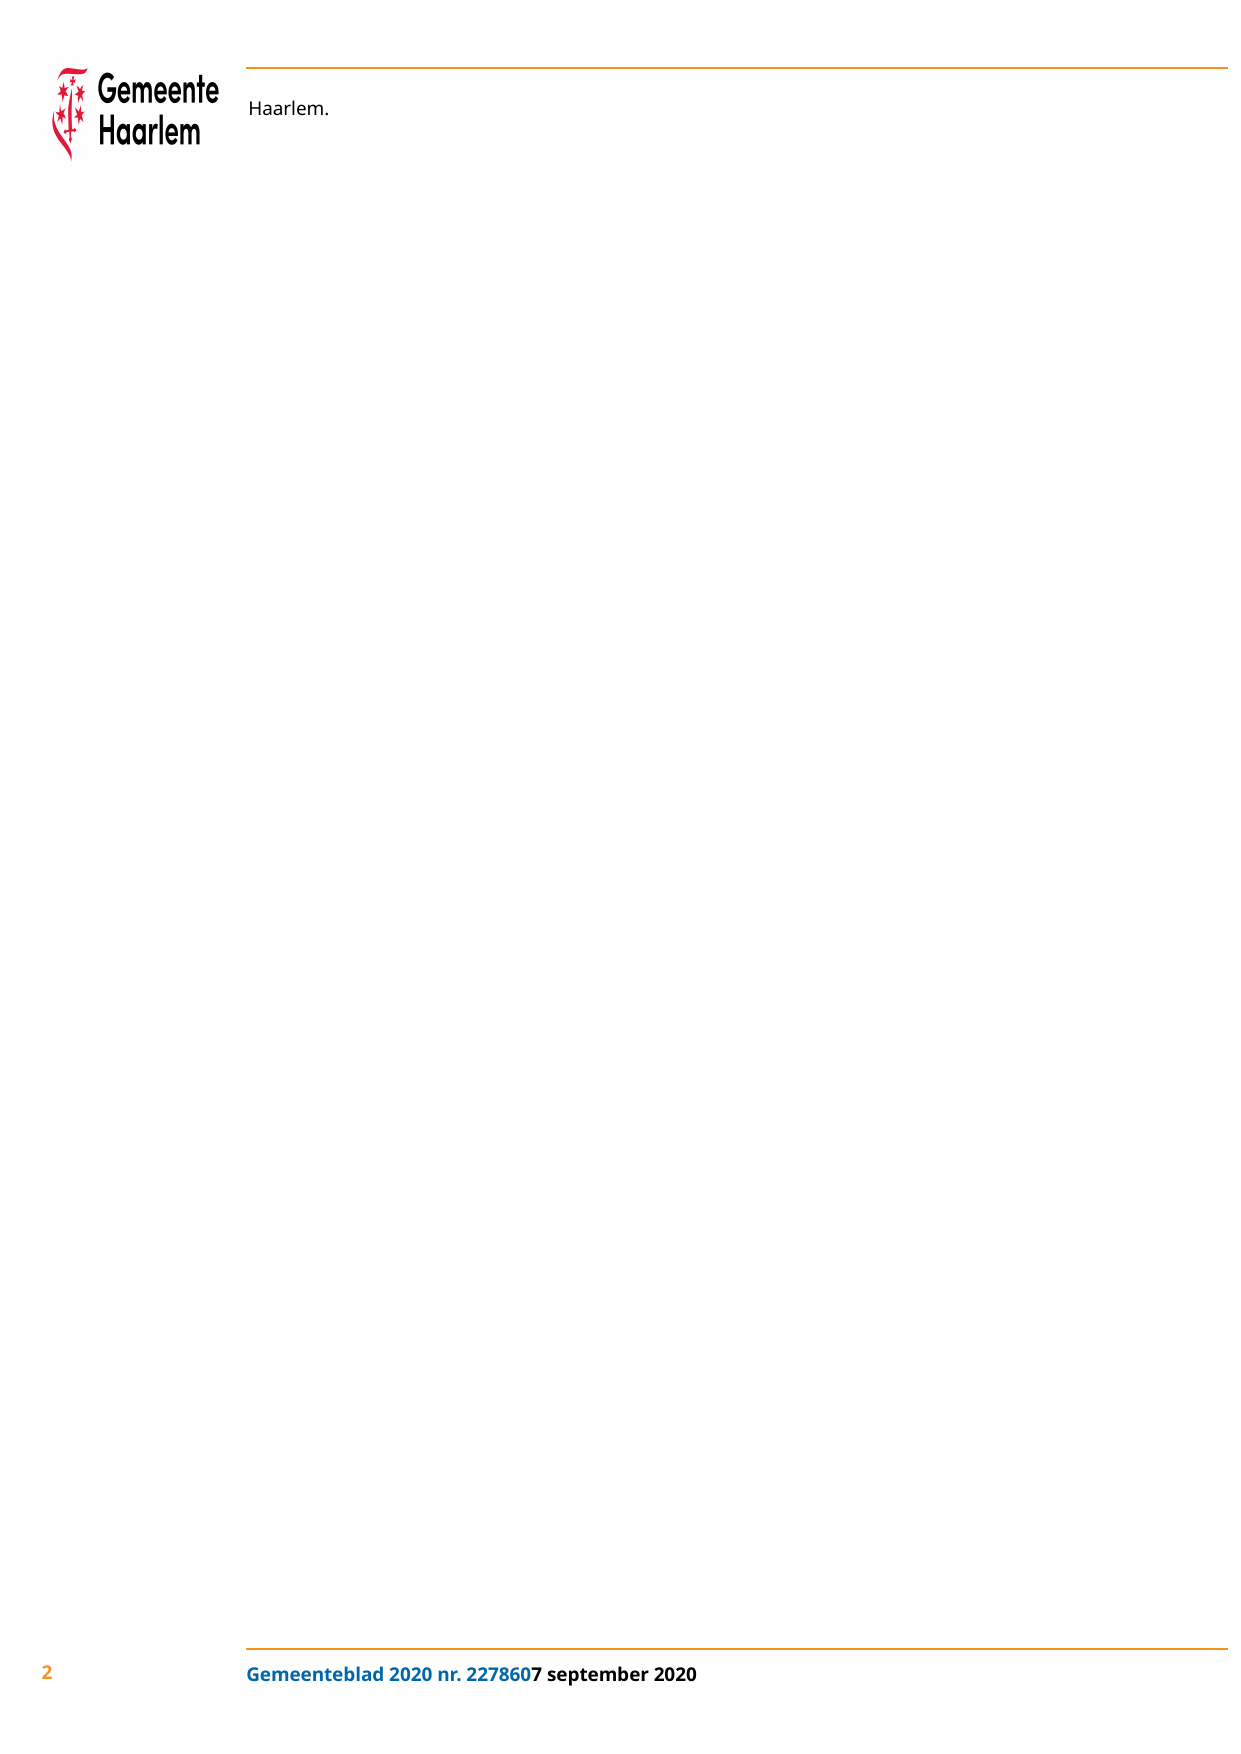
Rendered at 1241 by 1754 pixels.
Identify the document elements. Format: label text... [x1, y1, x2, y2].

picture [41, 47, 231, 172]
text Haarlem. [248, 95, 1152, 121]
